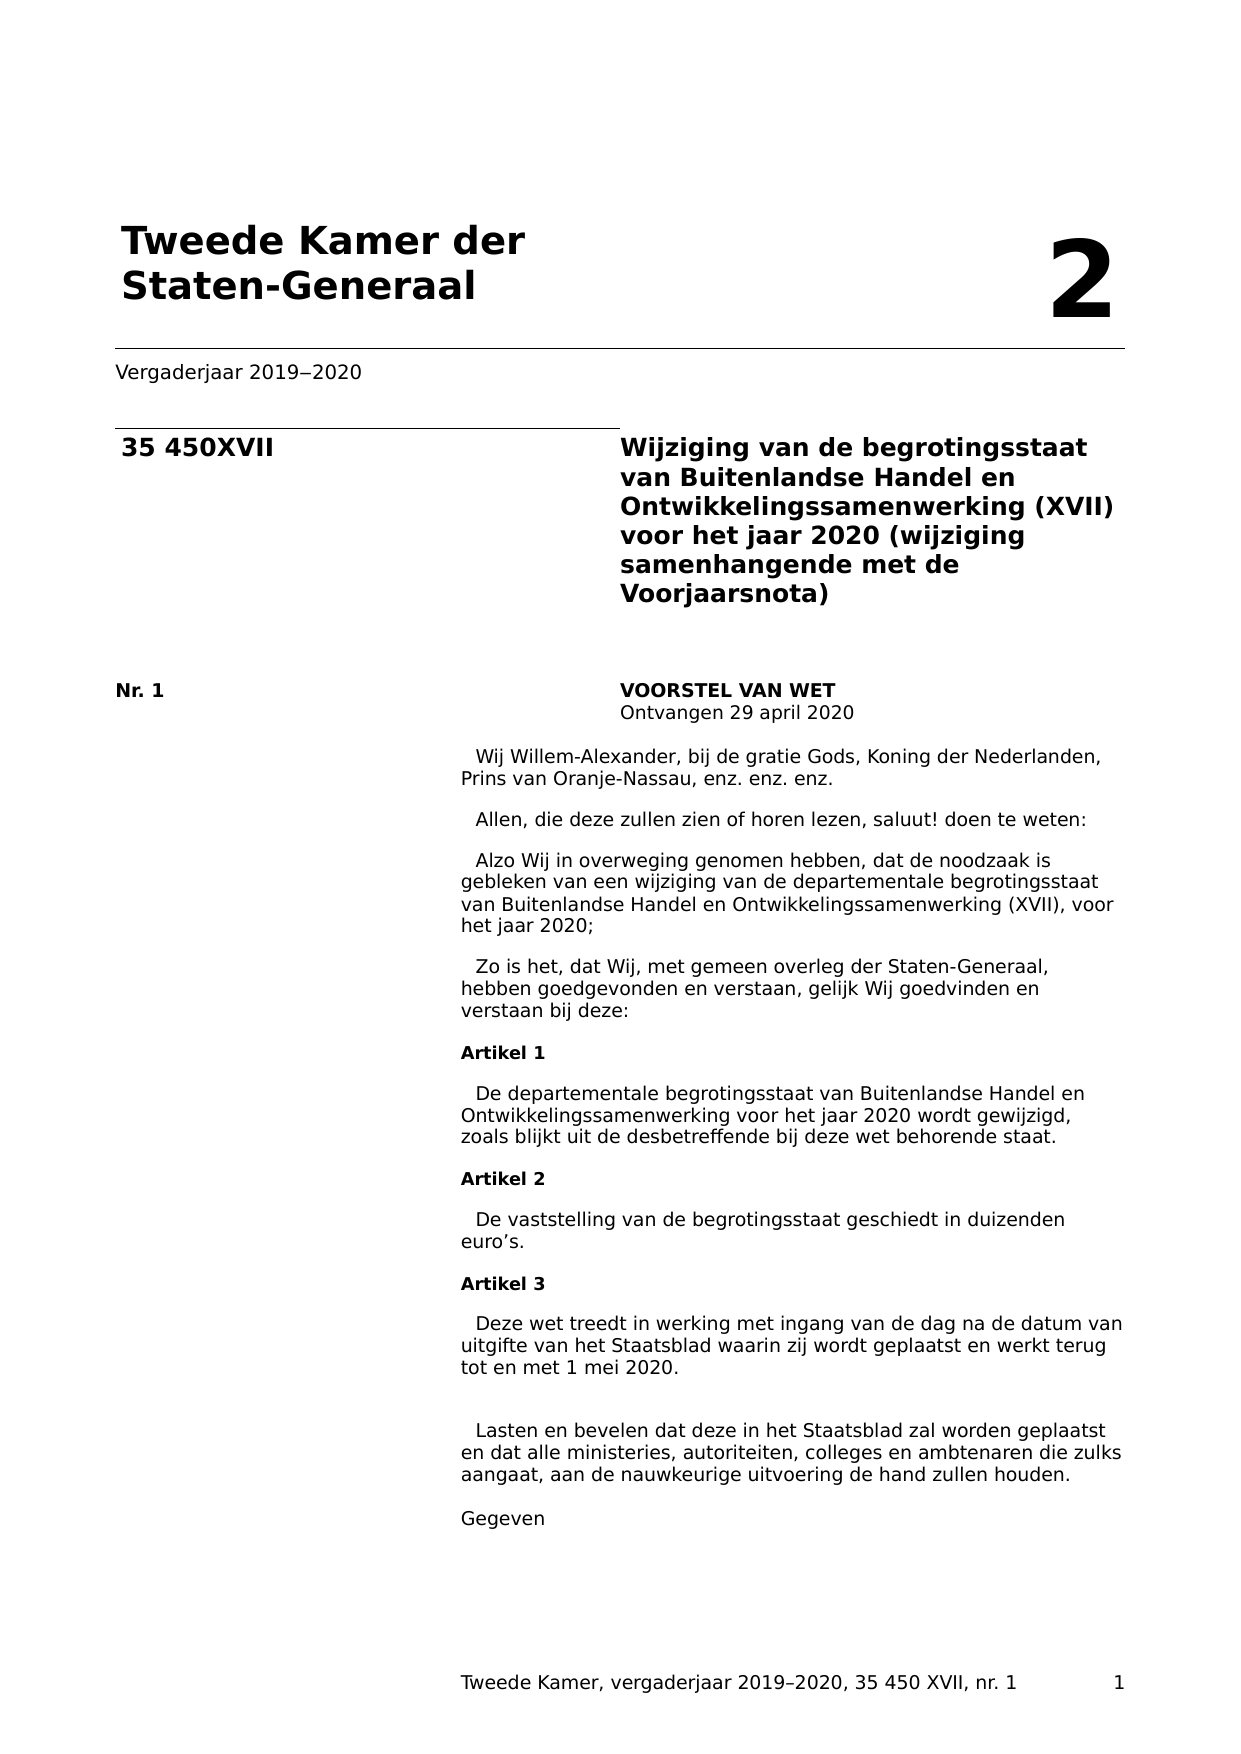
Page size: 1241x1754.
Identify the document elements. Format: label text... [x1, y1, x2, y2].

text Alzo Wij in overweging genomen hebben, dat de noodzaak is gebleken van een wijziging van de departementale begrotingsstaat van Buitenlandse Handel en Ontwikkelingssamenwerking (XVII), voor het jaar 2020; [461, 849, 1125, 937]
title Artikel 3 [461, 1272, 1125, 1294]
text Lasten en bevelen dat deze in het Staatsblad zal worden geplaatst en dat alle ministeries, autoriteiten, colleges en ambtenaren die zulks aangaat, aan de nauwkeurige uitvoering de hand zullen houden. [461, 1420, 1125, 1486]
text Wij Willem-Alexander, bij de gratie Gods, Koning der Nederlanden, Prins van Oranje-Nassau, enz. enz. enz. [461, 746, 1125, 790]
text De vaststelling van de begrotingsstaat geschiedt in duizenden euro’s. [461, 1209, 1125, 1253]
text Allen, die deze zullen zien of horen lezen, saluut! doen te weten: [461, 809, 1125, 831]
table_header Tweede Kamer der Staten-Generaal [115, 213, 620, 348]
table_header 2 [620, 213, 1125, 348]
table_header Voorstel van Wet Ontvangen 29 april 2020 [620, 680, 1125, 746]
table_cell Vergaderjaar 2019‒2020 [115, 349, 1125, 384]
text De departementale begrotingsstaat van Buitenlandse Handel en Ontwikkelingssamenwerking voor het jaar 2020 wordt gewijzigd, zoals blijkt uit de desbetreffende bij deze wet behorende staat. [461, 1082, 1125, 1148]
table_header Nr. 1 [115, 680, 620, 746]
text Gegeven [461, 1486, 1125, 1530]
table_header 35 450XVII [115, 429, 620, 614]
text Zo is het, dat Wij, met gemeen overleg der Staten-Generaal, hebben goedgevonden en verstaan, gelijk Wij goedvinden en verstaan bij deze: [461, 956, 1125, 1022]
title Artikel 1 [461, 1041, 1125, 1064]
title Artikel 2 [461, 1167, 1125, 1190]
table_header Wijziging van de begrotingsstaat van Buitenlandse Handel en Ontwikkelingssamenwerking (XVII) voor het jaar 2020 (wijziging samenhangende met de Voorjaarsnota) [620, 428, 1125, 614]
text Deze wet treedt in werking met ingang van de dag na de datum van uitgifte van het Staatsblad waarin zij wordt geplaatst en werkt terug tot en met 1 mei 2020. [461, 1313, 1125, 1401]
